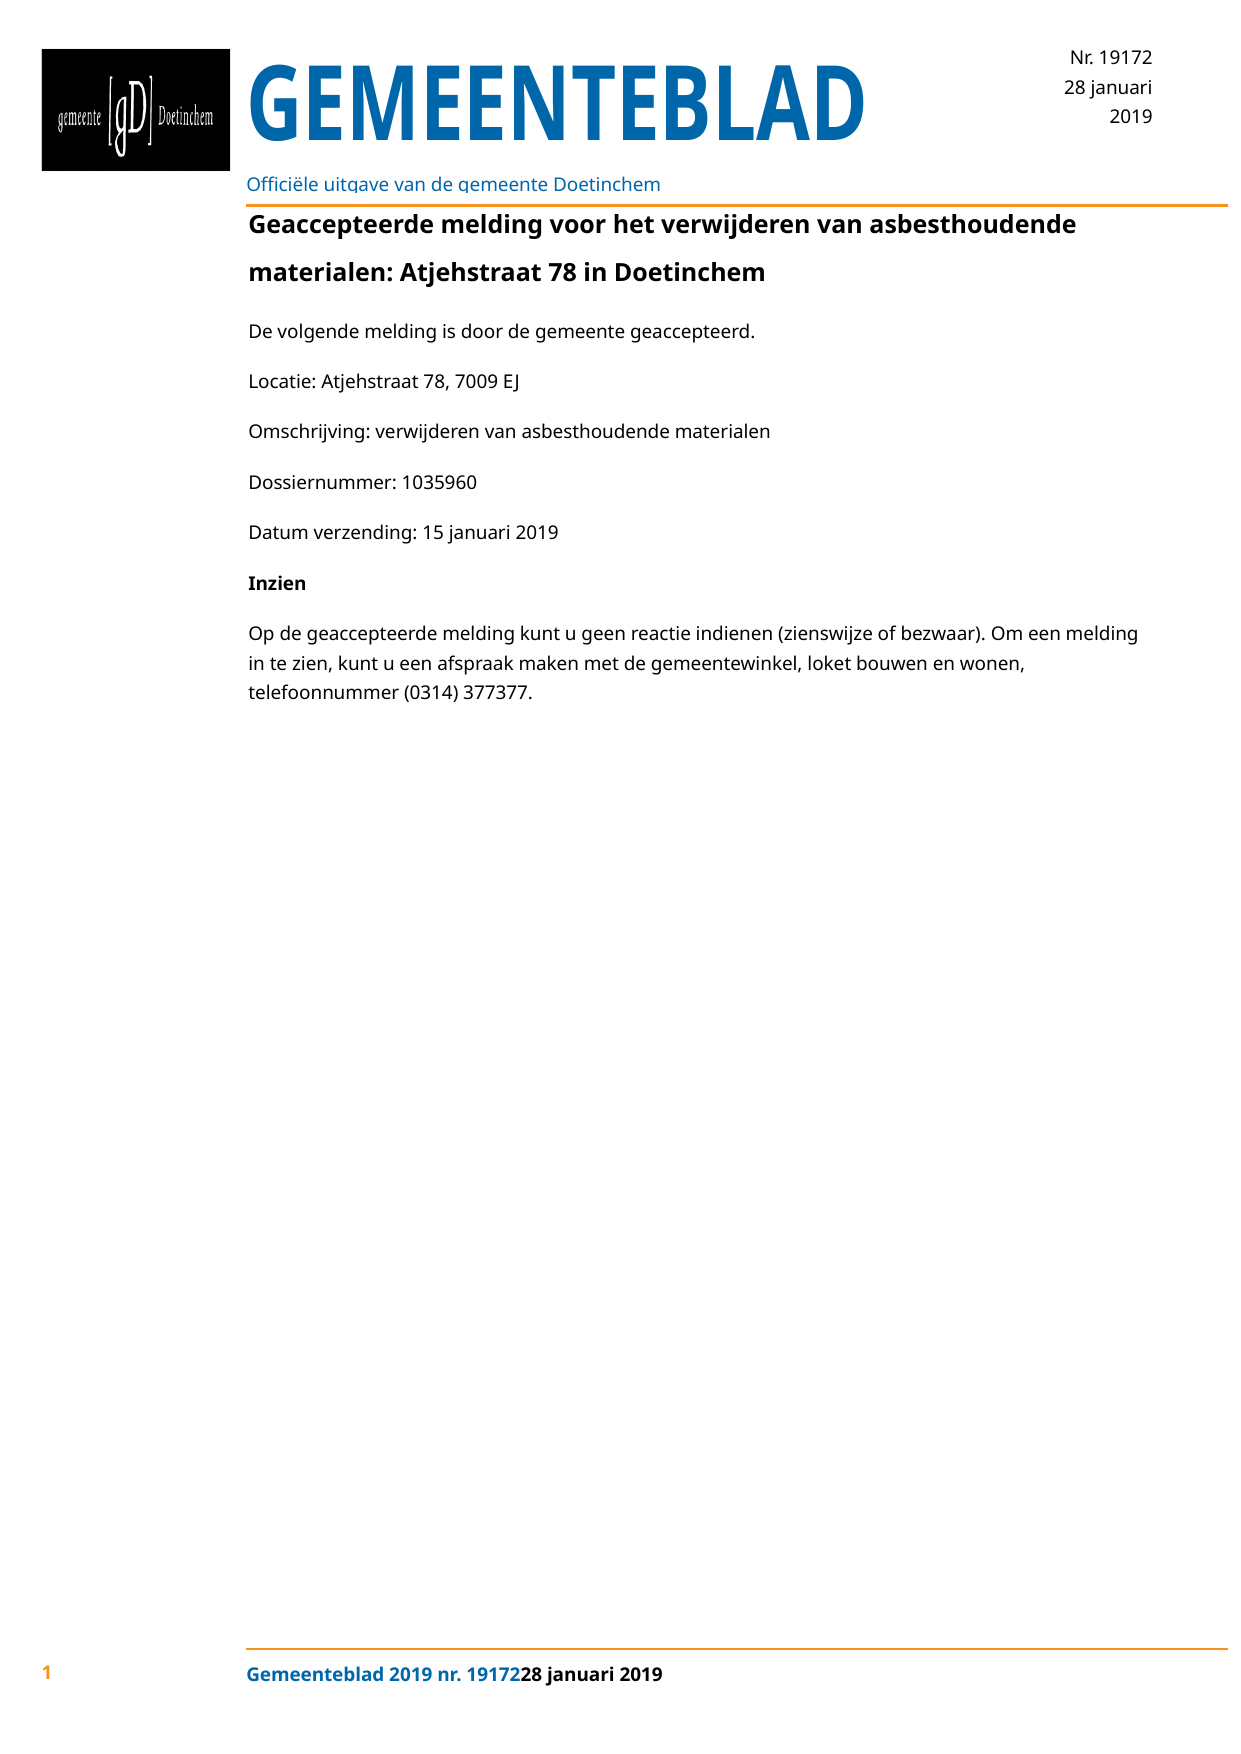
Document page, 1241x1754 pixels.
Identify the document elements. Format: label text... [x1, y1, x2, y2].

text Inzien [248, 570, 1152, 596]
text Dossiernummer: 1035960 [248, 469, 1152, 495]
text De volgende melding is door de gemeente geaccepteerd. [248, 318, 1152, 344]
text Locatie: Atjehstraat 78, 7009 EJ [248, 368, 1152, 394]
text Omschrijving: verwijderen van asbesthoudende materialen [248, 419, 1152, 444]
text Geaccepteerde melding voor het verwijderen van asbesthoudende materialen: Atjehstraat 78 in Doetinchem [248, 207, 1152, 288]
text Datum verzending: 15 januari 2019 [248, 519, 1152, 545]
text Op de geaccepteerde melding kunt u geen reactie indienen (zienswijze of bezwaar). Om een melding in te zien, kunt u een afspraak maken met de gemeentewinkel, loket bouwen en wonen, telefoonnummer (0314) 377377. [248, 620, 1152, 705]
picture [41, 47, 231, 172]
